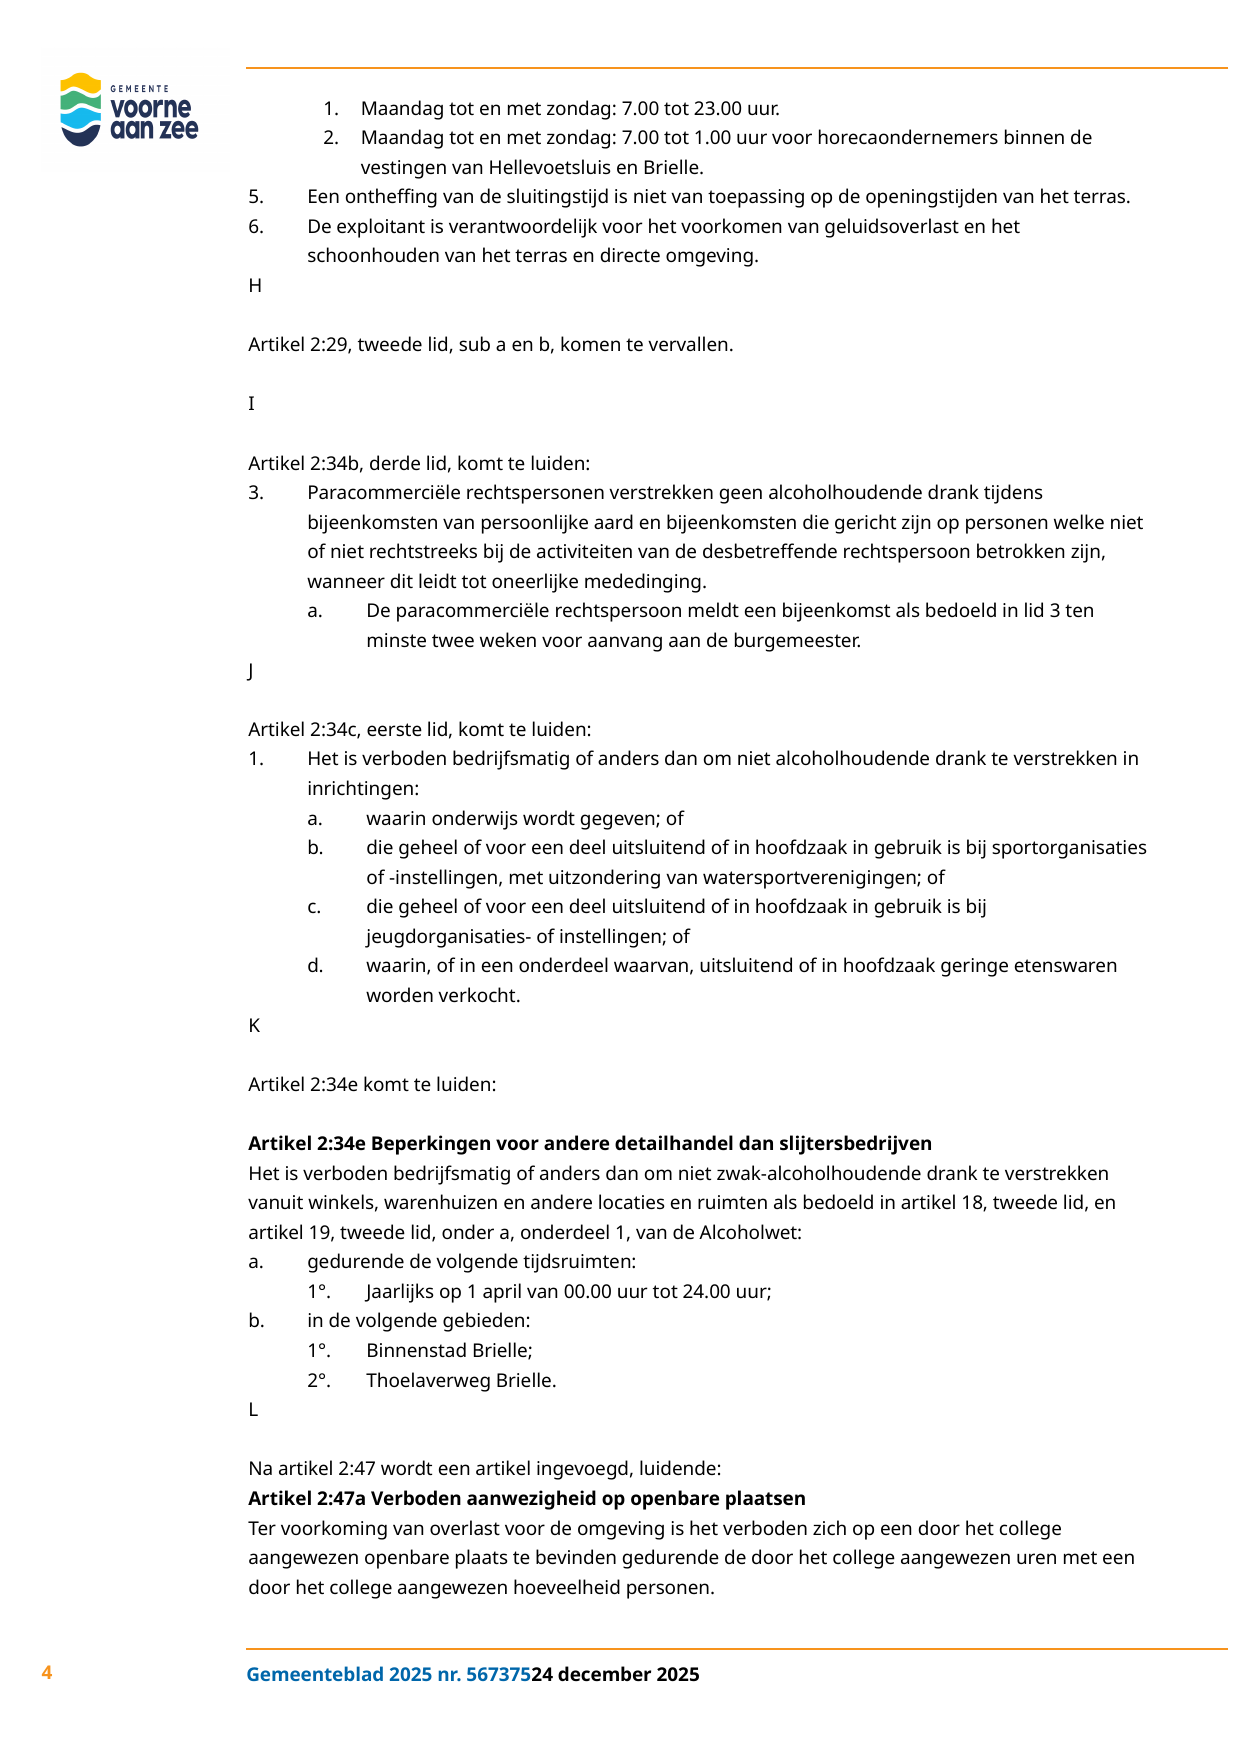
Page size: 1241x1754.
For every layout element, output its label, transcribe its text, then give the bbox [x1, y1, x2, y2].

list die geheel of voor een deel uitsluitend of in hoofdzaak in gebruik is bij sportorganisaties of -instellingen, met uitzondering van watersportverenigingen; of [307, 834, 1152, 890]
list Binnenstad Brielle; [307, 1337, 1152, 1363]
list Een ontheffing van de sluitingstijd is niet van toepassing op de openingstijden van het terras. [248, 183, 1152, 209]
list in de volgende gebieden: [248, 1308, 1152, 1333]
list De paracommerciële rechtspersoon meldt een bijeenkomst als bedoeld in lid 3 ten minste twee weken voor aanvang aan de burgemeester. [307, 598, 1152, 653]
list Thoelaverweg Brielle. [307, 1367, 1152, 1393]
list Paracommerciële rechtspersonen verstrekken geen alcoholhoudende drank tijdens bijeenkomsten van persoonlijke aard en bijeenkomsten die gericht zijn op personen welke niet of niet rechtstreeks bij de activiteiten van de desbetreffende rechtspersoon betrokken zijn, wanneer dit leidt tot oneerlijke mededinging. [248, 479, 1152, 594]
text Artikel 2:34c, eerste lid, komt te luiden: [248, 716, 1152, 742]
text Artikel 2:29, tweede lid, sub a en b, komen te vervallen. [248, 331, 1152, 357]
text Artikel 2:47a Verboden aanwezigheid op openbare plaatsen [248, 1485, 1152, 1511]
list waarin onderwijs wordt gegeven; of [307, 805, 1152, 831]
text H [248, 272, 1152, 298]
text Artikel 2:34e Beperkingen voor andere detailhandel dan slijtersbedrijven [248, 1130, 1152, 1156]
picture [41, 47, 231, 172]
text L [248, 1396, 1152, 1422]
text Het is verboden bedrijfsmatig of anders dan om niet zwak-alcoholhoudende drank te verstrekken vanuit winkels, warenhuizen en andere locaties en ruimten als bedoeld in artikel 18, tweede lid, en artikel 19, tweede lid, onder a, onderdeel 1, van de Alcoholwet: [248, 1160, 1152, 1245]
text I [248, 391, 1152, 416]
text Na artikel 2:47 wordt een artikel ingevoegd, luidende: [248, 1456, 1152, 1481]
list die geheel of voor een deel uitsluitend of in hoofdzaak in gebruik is bij jeugdorganisaties- of instellingen; of [307, 893, 1152, 949]
text J [248, 657, 1152, 683]
list Maandag tot en met zondag: 7.00 tot 1.00 uur voor horecaondernemers binnen de vestingen van Hellevoetsluis en Brielle. [323, 124, 1152, 180]
text K [248, 1012, 1152, 1038]
list gedurende de volgende tijdsruimten: [248, 1248, 1152, 1274]
text Artikel 2:34b, derde lid, komt te luiden: [248, 450, 1152, 476]
text Ter voorkoming van overlast voor de omgeving is het verboden zich op een door het college aangewezen openbare plaats te bevinden gedurende de door het college aangewezen uren met een door het college aangewezen hoeveelheid personen. [248, 1515, 1152, 1600]
list Het is verboden bedrijfsmatig of anders dan om niet alcoholhoudende drank te verstrekken in inrichtingen: [248, 746, 1152, 801]
list Maandag tot en met zondag: 7.00 tot 23.00 uur. [323, 95, 1152, 121]
list waarin, of in een onderdeel waarvan, uitsluitend of in hoofdzaak geringe etenswaren worden verkocht. [307, 953, 1152, 1008]
text Artikel 2:34e komt te luiden: [248, 1071, 1152, 1097]
list Jaarlijks op 1 april van 00.00 uur tot 24.00 uur; [307, 1278, 1152, 1304]
list De exploitant is verantwoordelijk voor het voorkomen van geluidsoverlast en het schoonhouden van het terras en directe omgeving. [248, 213, 1152, 268]
